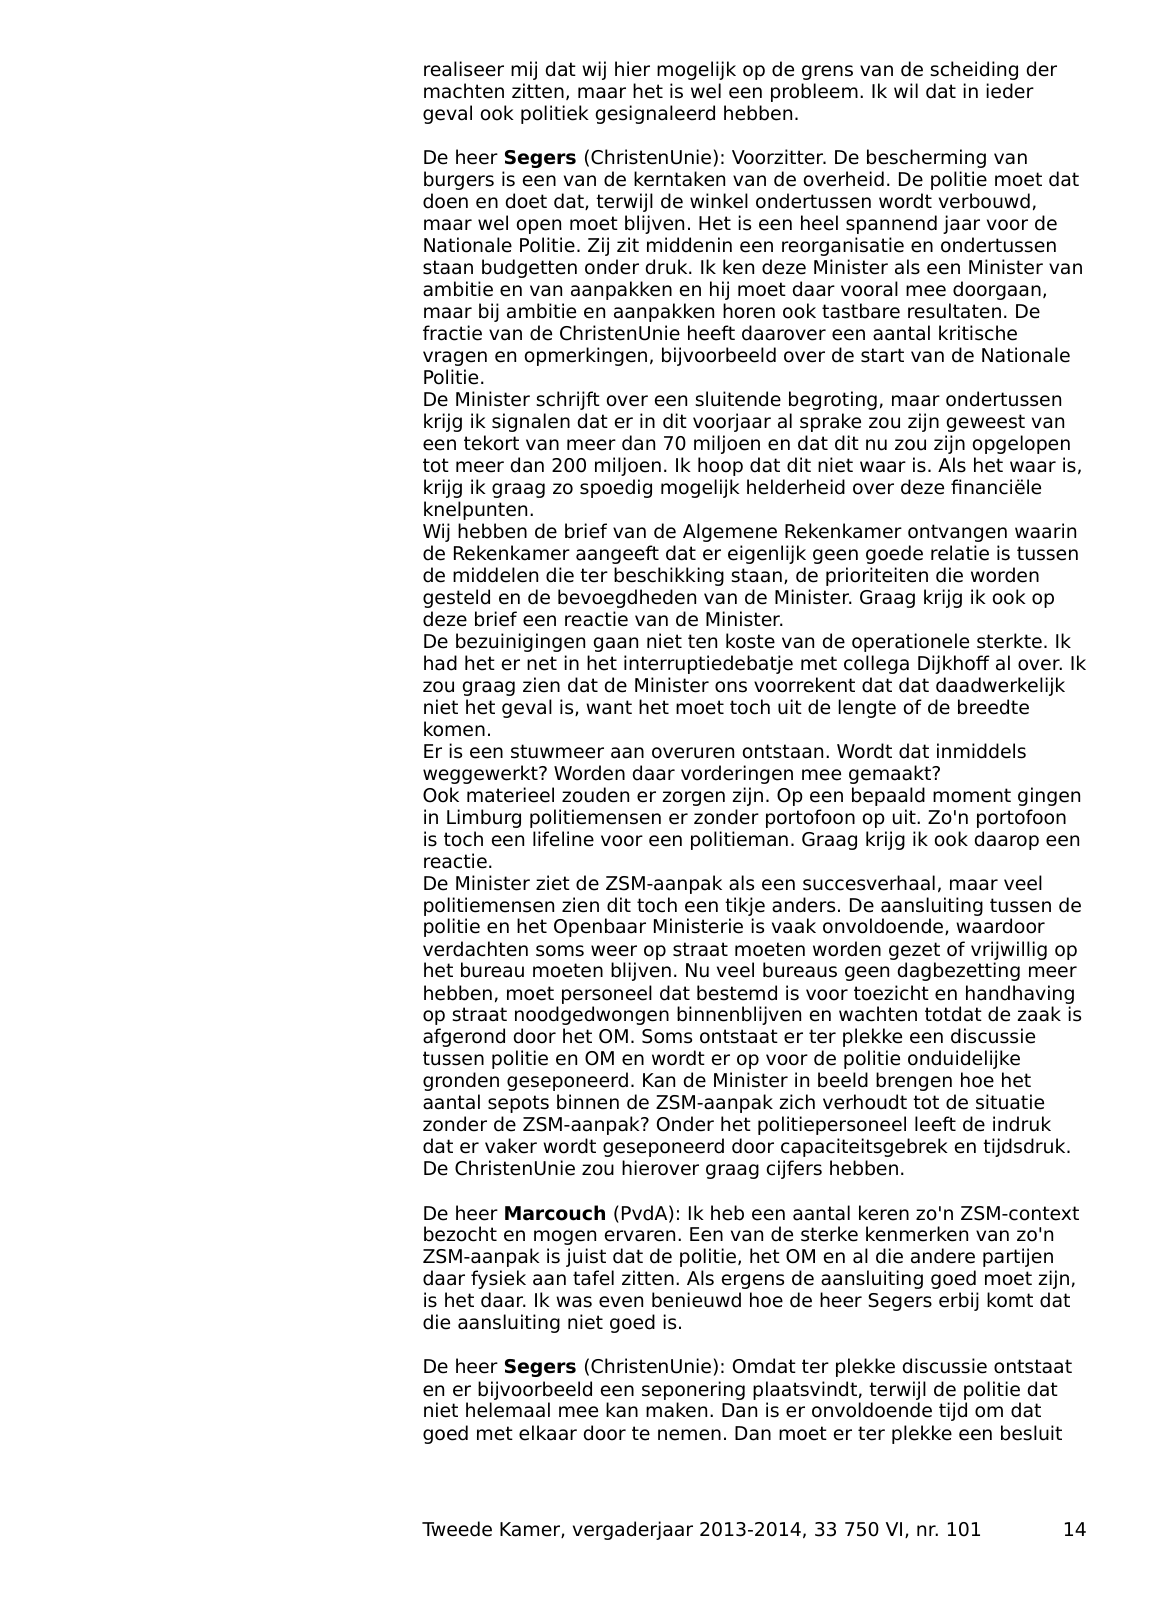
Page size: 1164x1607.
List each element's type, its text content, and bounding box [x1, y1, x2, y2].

text Er is een stuwmeer aan overuren ontstaan. Wordt dat inmiddels weggewerkt? Worden daar vorderingen mee gemaakt? [422, 741, 1087, 784]
text De heer Segers (ChristenUnie): Voorzitter. De bescherming van burgers is een van de kerntaken van de overheid. De politie moet dat doen en doet dat, terwijl de winkel ondertussen wordt verbouwd, maar wel open moet blijven. Het is een heel spannend jaar voor de Nationale Politie. Zij zit middenin een reorganisatie en ondertussen staan budgetten onder druk. Ik ken deze Minister als een Minister van ambitie en van aanpakken en hij moet daar vooral mee doorgaan, maar bij ambitie en aanpakken horen ook tastbare resultaten. De fractie van de ChristenUnie heeft daarover een aantal kritische vragen en opmerkingen, bijvoorbeeld over de start van de Nationale Politie. [422, 147, 1087, 389]
text Ook materieel zouden er zorgen zijn. Op een bepaald moment gingen in Limburg politiemensen er zonder portofoon op uit. Zo'n portofoon is toch een lifeline voor een politieman. Graag krijg ik ook daarop een reactie. [422, 784, 1087, 872]
text De Minister ziet de ZSM-aanpak als een succesverhaal, maar veel politiemensen zien dit toch een tikje anders. De aansluiting tussen de politie en het Openbaar Ministerie is vaak onvoldoende, waardoor verdachten soms weer op straat moeten worden gezet of vrijwillig op het bureau moeten blijven. Nu veel bureaus geen dagbezetting meer hebben, moet personeel dat bestemd is voor toezicht en handhaving op straat noodgedwongen binnenblijven en wachten totdat de zaak is afgerond door het OM. Soms ontstaat er ter plekke een discussie tussen politie en OM en wordt er op voor de politie onduidelijke gronden geseponeerd. Kan de Minister in beeld brengen hoe het aantal sepots binnen de ZSM-aanpak zich verhoudt tot de situatie zonder de ZSM-aanpak? Onder het politiepersoneel leeft de indruk dat er vaker wordt geseponeerd door capaciteitsgebrek en tijdsdruk. De ChristenUnie zou hierover graag cijfers hebben. [422, 872, 1087, 1180]
text Wij hebben de brief van de Algemene Rekenkamer ontvangen waarin de Rekenkamer aangeeft dat er eigenlijk geen goede relatie is tussen de middelen die ter beschikking staan, de prioriteiten die worden gesteld en de bevoegdheden van de Minister. Graag krijg ik ook op deze brief een reactie van de Minister. [422, 521, 1087, 631]
text De heer Segers (ChristenUnie): Omdat ter plekke discussie ontstaat en er bijvoorbeeld een seponering plaatsvindt, terwijl de politie dat niet helemaal mee kan maken. Dan is er onvoldoende tijd om dat goed met elkaar door te nemen. Dan moet er ter plekke een besluit [422, 1356, 1087, 1444]
text realiseer mij dat wij hier mogelijk op de grens van de scheiding der machten zitten, maar het is wel een probleem. Ik wil dat in ieder geval ook politiek gesignaleerd hebben. [422, 59, 1087, 125]
text De Minister schrijft over een sluitende begroting, maar ondertussen krijg ik signalen dat er in dit voorjaar al sprake zou zijn geweest van een tekort van meer dan 70 miljoen en dat dit nu zou zijn opgelopen tot meer dan 200 miljoen. Ik hoop dat dit niet waar is. Als het waar is, krijg ik graag zo spoedig mogelijk helderheid over deze financiële knelpunten. [422, 389, 1087, 521]
text De bezuinigingen gaan niet ten koste van de operationele sterkte. Ik had het er net in het interruptiedebatje met collega Dijkhoff al over. Ik zou graag zien dat de Minister ons voorrekent dat dat daadwerkelijk niet het geval is, want het moet toch uit de lengte of de breedte komen. [422, 631, 1087, 741]
text De heer Marcouch (PvdA): Ik heb een aantal keren zo'n ZSM-context bezocht en mogen ervaren. Een van de sterke kenmerken van zo'n ZSM-aanpak is juist dat de politie, het OM en al die andere partijen daar fysiek aan tafel zitten. Als ergens de aansluiting goed moet zijn, is het daar. Ik was even benieuwd hoe de heer Segers erbij komt dat die aansluiting niet goed is. [422, 1202, 1087, 1334]
